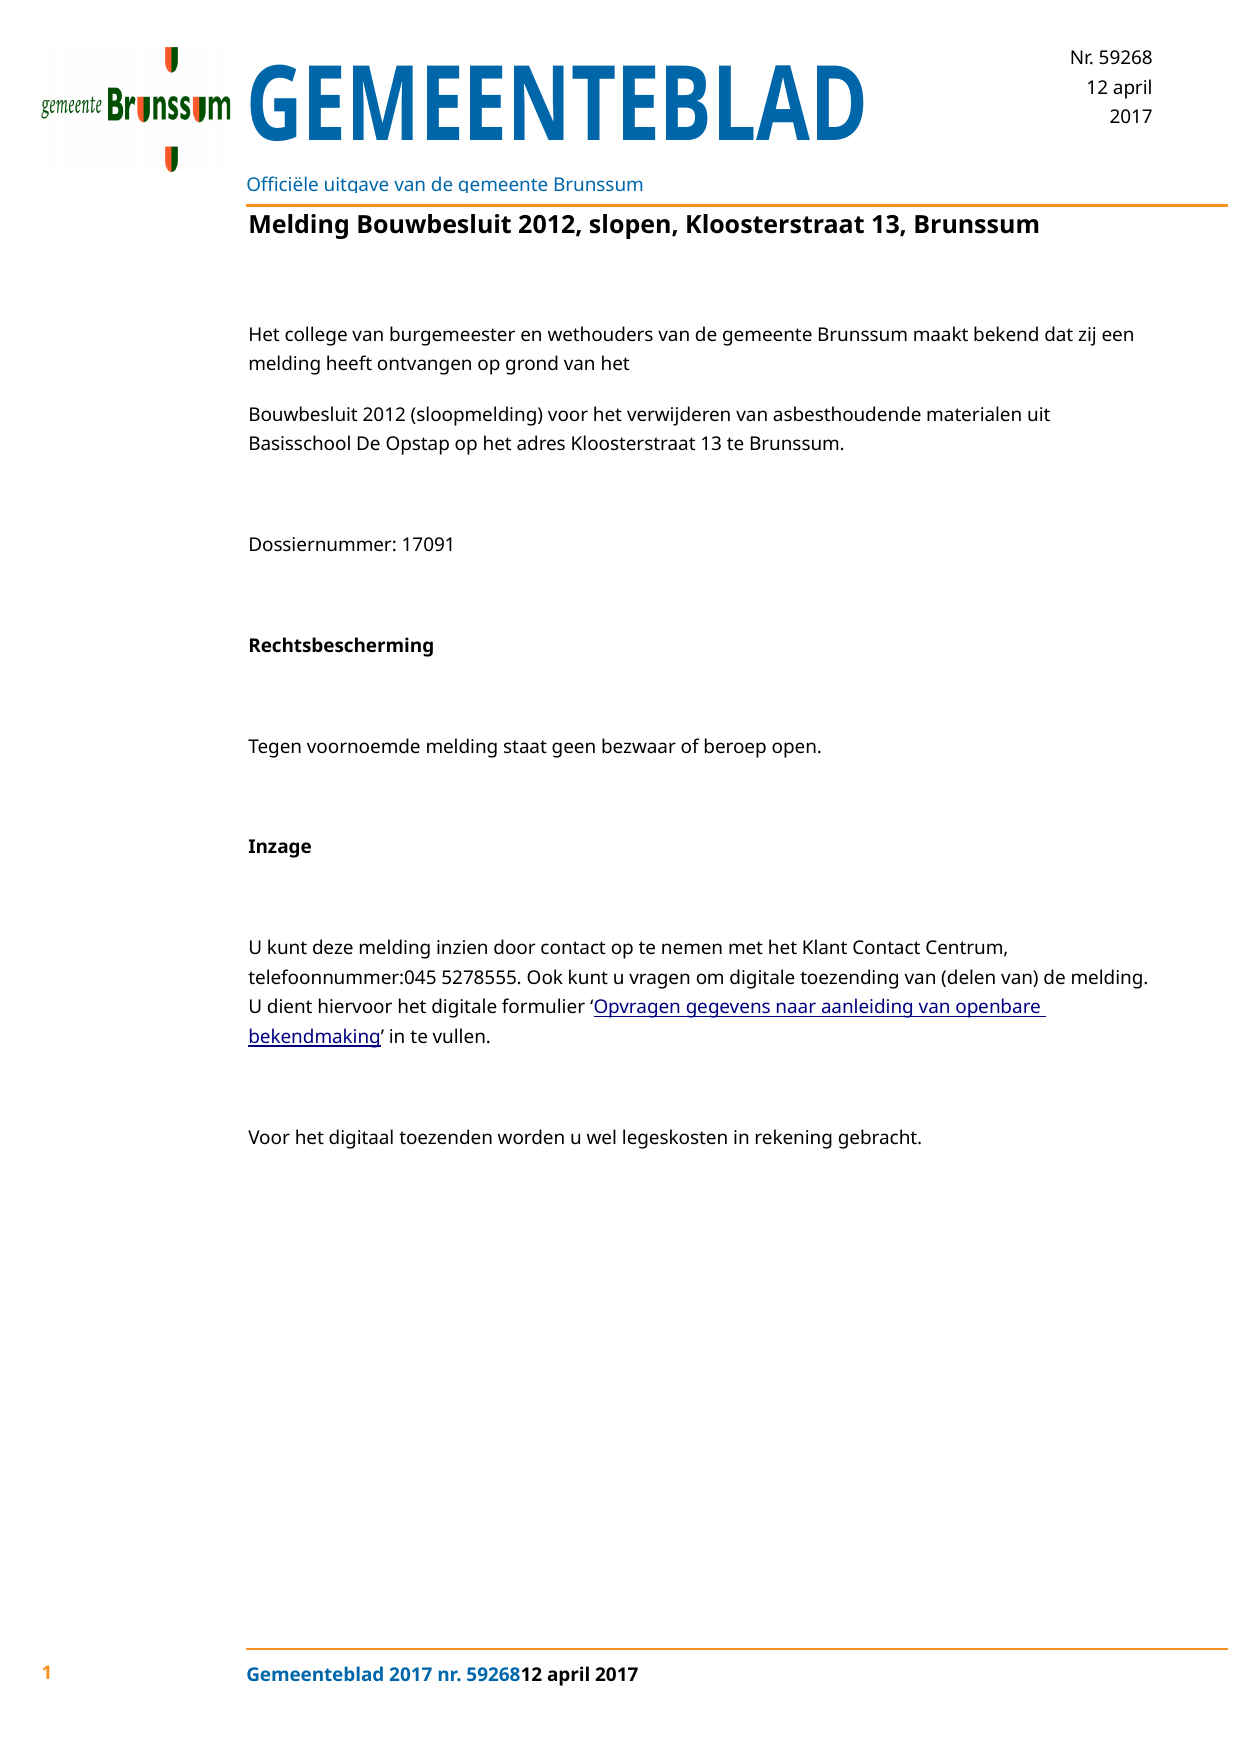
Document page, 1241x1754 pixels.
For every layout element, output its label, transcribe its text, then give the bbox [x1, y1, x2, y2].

text Het college van burgemeester en wethouders van de gemeente Brunssum maakt bekend dat zij een melding heeft ontvangen op grond van het [248, 321, 1152, 376]
text Dossiernummer: 17091 [248, 531, 1152, 557]
picture [41, 47, 231, 172]
text Bouwbesluit 2012 (sloopmelding) voor het verwijderen van asbesthoudende materialen uit Basisschool De Opstap op het adres Kloosterstraat 13 te Brunssum. [248, 401, 1152, 456]
text Melding Bouwbesluit 2012, slopen, Kloosterstraat 13, Brunssum [248, 207, 1152, 241]
text U kunt deze melding inzien door contact op te nemen met het Klant Contact Centrum, telefoonnummer:045 5278555. Ook kunt u vragen om digitale toezending van (delen van) de melding. U dient hiervoor het digitale formulier ‘Opvragen gegevens naar aanleiding van openbare bekendmaking’ in te vullen. [248, 934, 1152, 1049]
text Inzage [248, 834, 1152, 859]
text Tegen voornoemde melding staat geen bezwaar of beroep open. [248, 733, 1152, 758]
text Voor het digitaal toezenden worden u wel legeskosten in rekening gebracht. [248, 1124, 1152, 1150]
text Rechtsbescherming [248, 632, 1152, 658]
